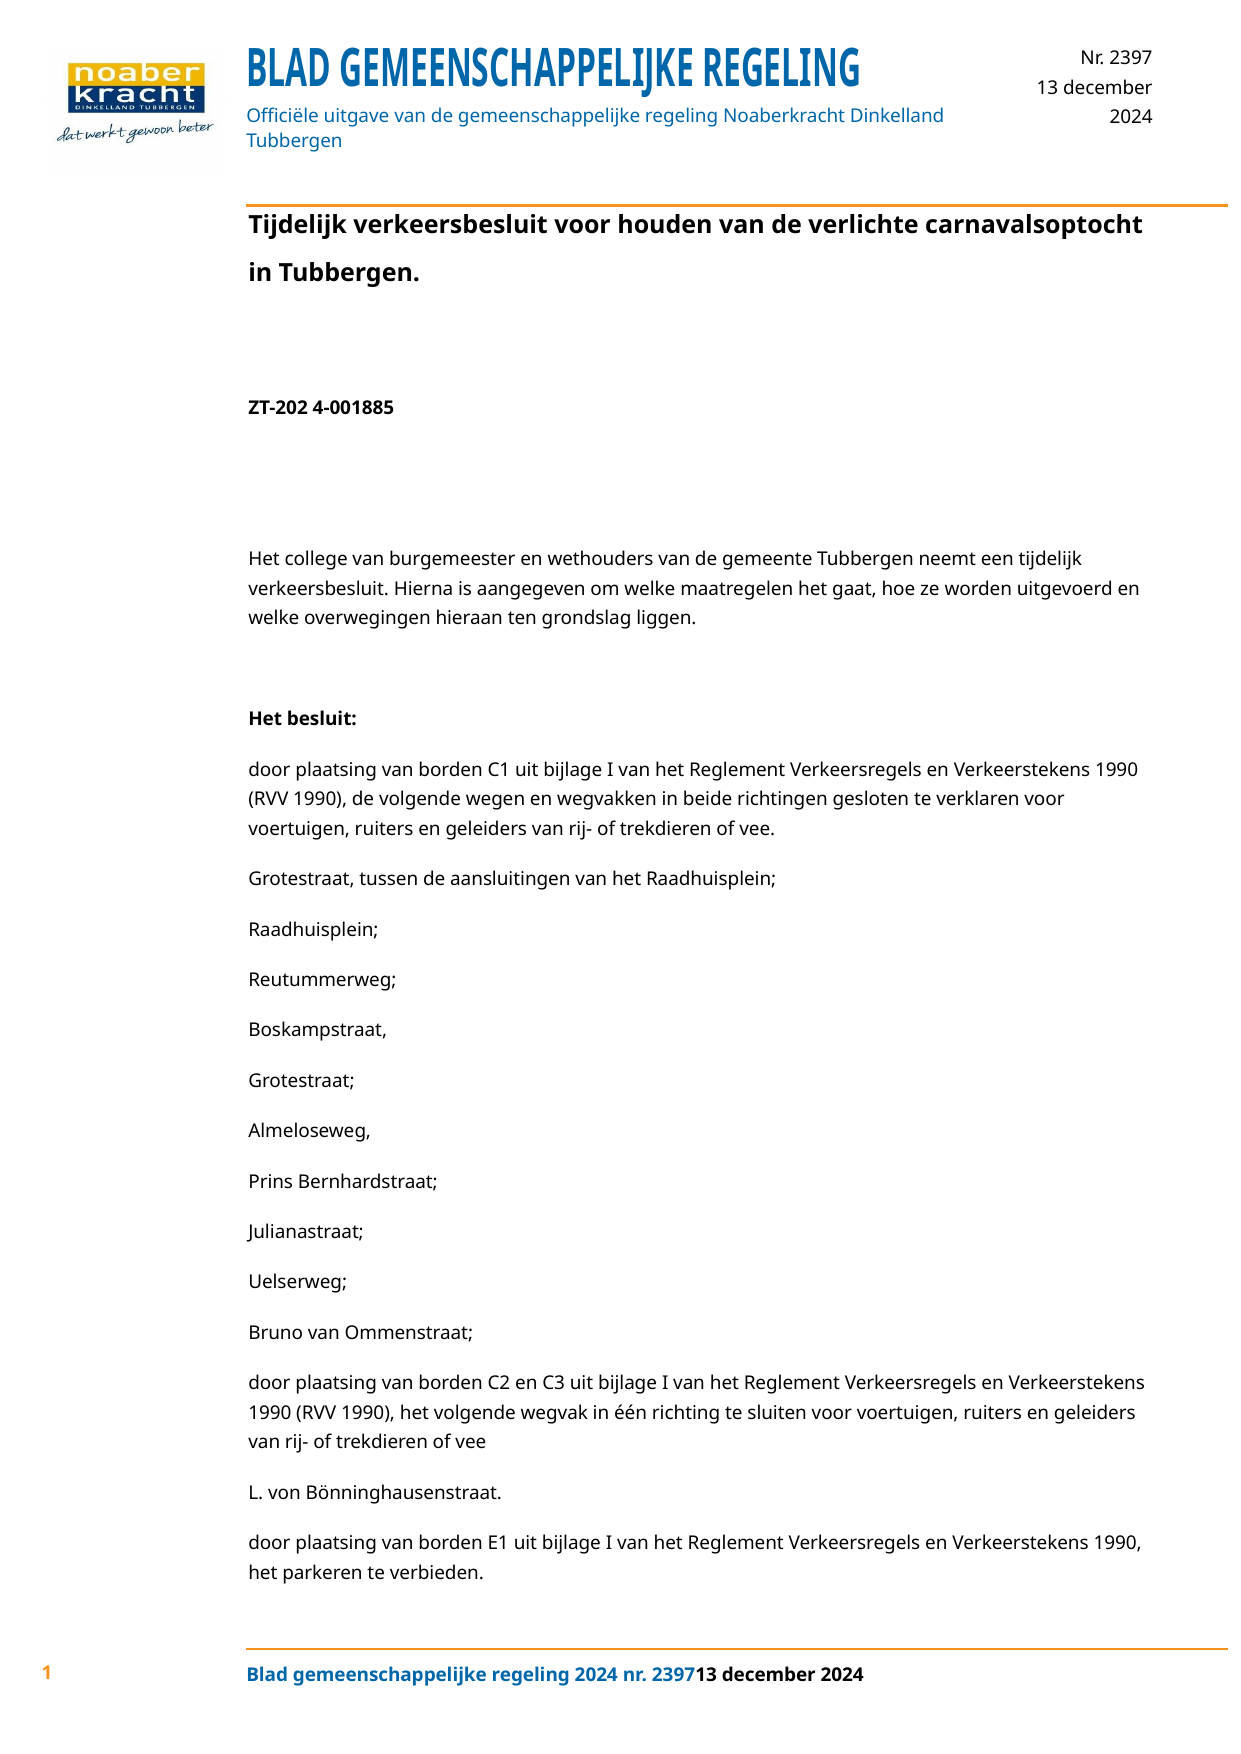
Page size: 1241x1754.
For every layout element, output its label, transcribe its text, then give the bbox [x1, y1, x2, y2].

text Grotestraat; [248, 1067, 1152, 1093]
text door plaatsing van borden C2 en C3 uit bijlage I van het Reglement Verkeersregels en Verkeerstekens 1990 (RVV 1990), het volgende wegvak in één richting te sluiten voor voertuigen, ruiters en geleiders van rij- of trekdieren of vee [248, 1369, 1152, 1454]
text Reutummerweg; [248, 966, 1152, 992]
text Prins Bernhardstraat; [248, 1168, 1152, 1193]
text Boskampstraat, [248, 1017, 1152, 1042]
text Grotestraat, tussen de aansluitingen van het Raadhuisplein; [248, 865, 1152, 891]
text Julianastraat; [248, 1218, 1152, 1244]
text Almeloseweg, [248, 1117, 1152, 1143]
text Bruno van Ommenstraat; [248, 1319, 1152, 1345]
text Het college van burgemeester en wethouders van de gemeente Tubbergen neemt een tijdelijk verkeersbesluit. Hierna is aangegeven om welke maatregelen het gaat, hoe ze worden uitgevoerd en welke overwegingen hieraan ten grondslag liggen. [248, 545, 1152, 630]
text ZT-202 4-001885 [248, 394, 1152, 420]
text L. von Bönninghausenstraat. [248, 1479, 1152, 1505]
picture [41, 47, 231, 172]
text Uelserweg; [248, 1269, 1152, 1294]
text Het besluit: [248, 705, 1152, 731]
text Raadhuisplein; [248, 916, 1152, 941]
text door plaatsing van borden C1 uit bijlage I van het Reglement Verkeersregels en Verkeerstekens 1990 (RVV 1990), de volgende wegen en wegvakken in beide richtingen gesloten te verklaren voor voertuigen, ruiters en geleiders van rij- of trekdieren of vee. [248, 756, 1152, 841]
text door plaatsing van borden E1 uit bijlage I van het Reglement Verkeersregels en Verkeerstekens 1990, het parkeren te verbieden. [248, 1529, 1152, 1585]
text Tijdelijk verkeersbesluit voor houden van de verlichte carnavalsoptocht in Tubbergen. [248, 207, 1152, 288]
